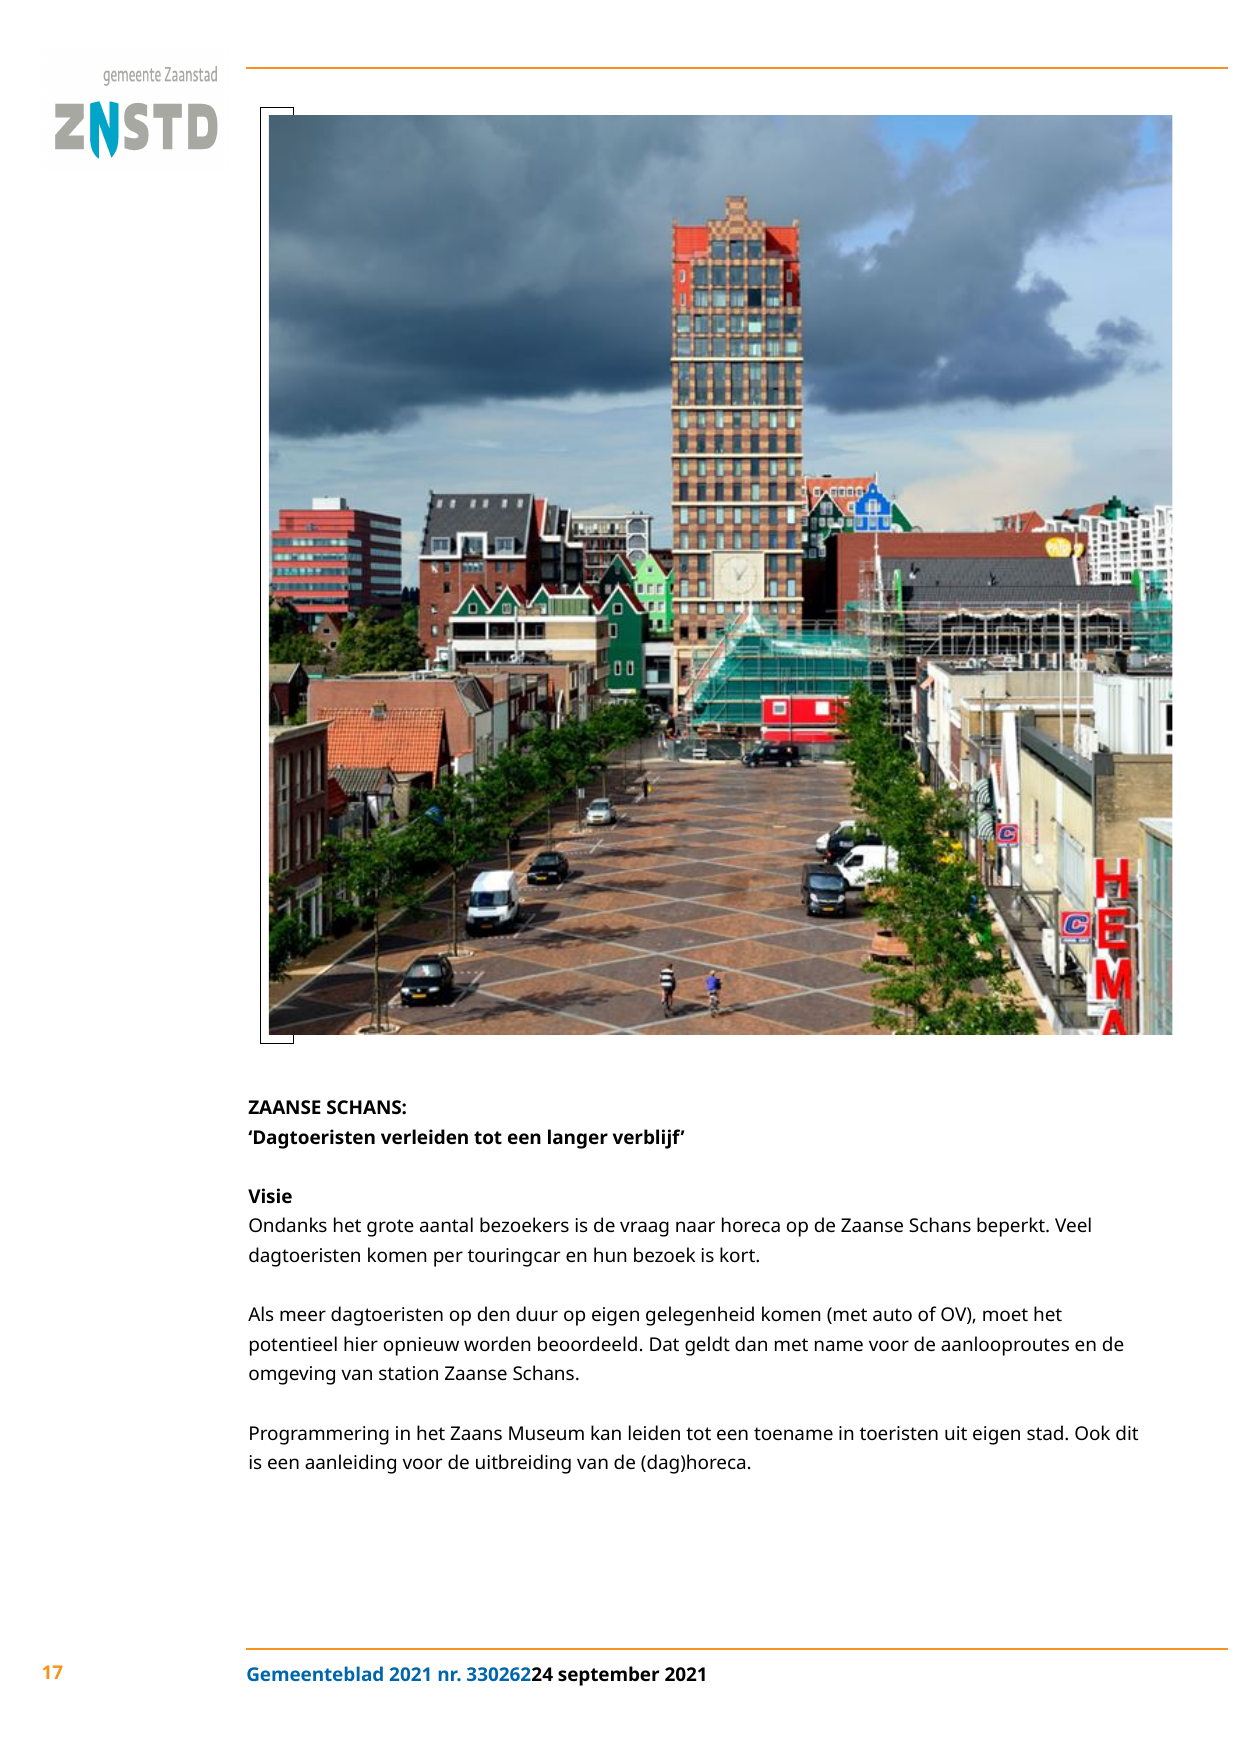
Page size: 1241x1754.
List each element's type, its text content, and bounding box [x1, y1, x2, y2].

text Als meer dagtoeristen op den duur op eigen gelegenheid komen (met auto of OV), moet het potentieel hier opnieuw worden beoordeeld. Dat geldt dan met name voor de aanlooproutes en de omgeving van station Zaanse Schans. [248, 1301, 1152, 1386]
text ZAANSE SCHANS: [248, 1094, 1152, 1120]
text Ondanks het grote aantal bezoekers is de vraag naar horeca op de Zaanse Schans beperkt. Veel dagtoeristen komen per touringcar en hun bezoek is kort. [248, 1213, 1152, 1268]
picture [41, 47, 231, 172]
picture [268, 115, 1173, 1035]
text Programmering in het Zaans Museum kan leiden tot een toename in toeristen uit eigen stad. Ook dit is een aanleiding voor de uitbreiding van de (dag)horeca. [248, 1420, 1152, 1475]
text Visie [248, 1183, 1152, 1209]
text ‘Dagtoeristen verleiden tot een langer verblijf’ [248, 1124, 1152, 1150]
